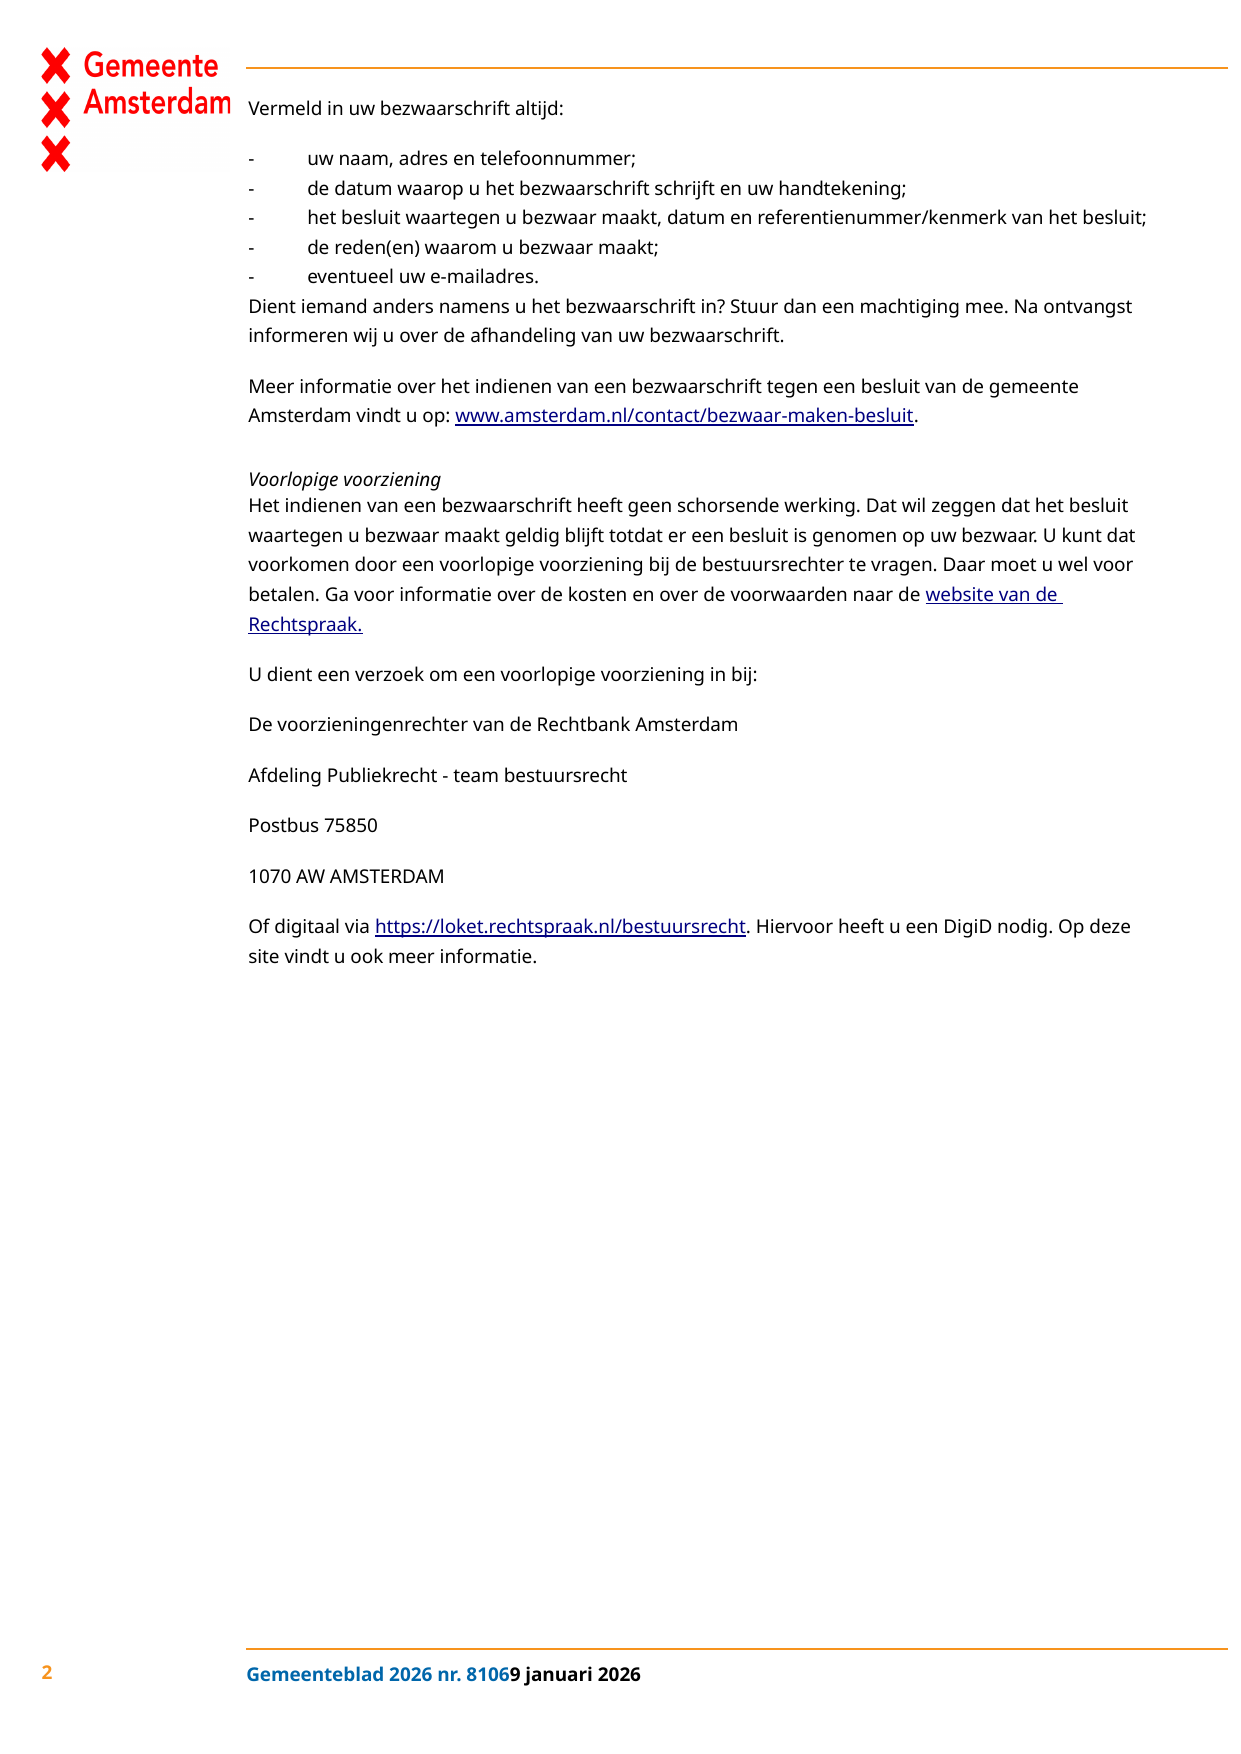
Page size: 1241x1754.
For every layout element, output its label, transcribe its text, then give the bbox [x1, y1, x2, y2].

text U dient een verzoek om een voorlopige voorziening in bij: [248, 661, 1152, 687]
list de datum waarop u het bezwaarschrift schrijft en uw handtekening; [248, 175, 1152, 201]
text Dient iemand anders namens u het bezwaarschrift in? Stuur dan een machtiging mee. Na ontvangst informeren wij u over de afhandeling van uw bezwaarschrift. [248, 293, 1152, 348]
list de reden(en) waarom u bezwaar maakt; [248, 234, 1152, 260]
text Vermeld in uw bezwaarschrift altijd: [248, 95, 1152, 121]
text Het indienen van een bezwaarschrift heeft geen schorsende werking. Dat wil zeggen dat het besluit waartegen u bezwaar maakt geldig blijft totdat er een besluit is genomen op uw bezwaar. U kunt dat voorkomen door een voorlopige voorziening bij de bestuursrechter te vragen. Daar moet u wel voor betalen. Ga voor informatie over de kosten en over de voorwaarden naar de website van de Rechtspraak. [248, 492, 1152, 636]
text 1070 AW AMSTERDAM [248, 863, 1152, 888]
text Of digitaal via https://loket.rechtspraak.nl/bestuursrecht. Hiervoor heeft u een DigiD nodig. Op deze site vindt u ook meer informatie. [248, 913, 1152, 968]
text Voorlopige voorziening [248, 467, 1152, 492]
list uw naam, adres en telefoonnummer; [248, 145, 1152, 171]
list het besluit waartegen u bezwaar maakt, datum en referentienummer/kenmerk van het besluit; [248, 204, 1152, 230]
text Meer informatie over het indienen van een bezwaarschrift tegen een besluit van de gemeente Amsterdam vindt u op: www.amsterdam.nl/contact/bezwaar-maken-besluit. [248, 373, 1152, 428]
list eventueel uw e-mailadres. [248, 263, 1152, 289]
text Postbus 75850 [248, 812, 1152, 838]
text De voorzieningenrechter van de Rechtbank Amsterdam [248, 712, 1152, 737]
text Afdeling Publiekrecht - team bestuursrecht [248, 762, 1152, 788]
picture [41, 47, 231, 172]
